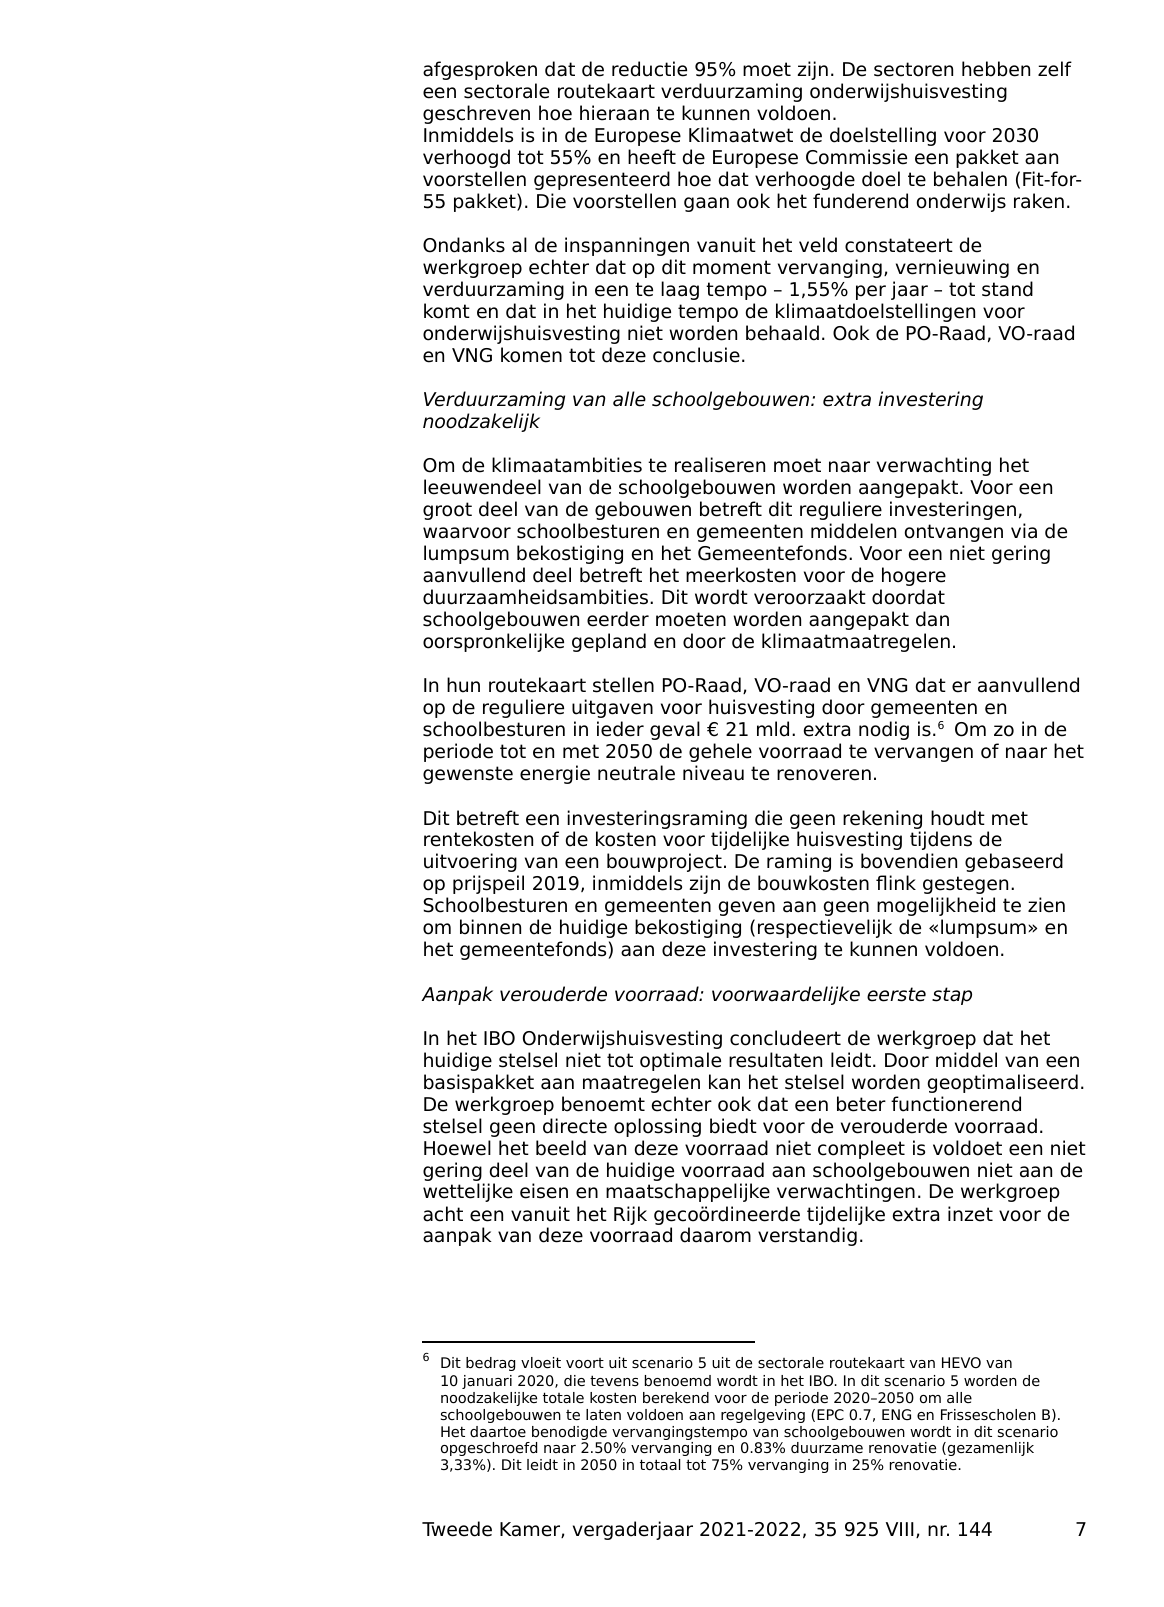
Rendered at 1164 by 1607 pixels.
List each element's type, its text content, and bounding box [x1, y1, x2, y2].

text In hun routekaart stellen PO-Raad, VO-raad en VNG dat er aanvullend op de reguliere uitgaven voor huisvesting door gemeenten en schoolbesturen in ieder geval € 21 mld. extra nodig is. Om zo in de periode tot en met 2050 de gehele voorraad te vervangen of naar het gewenste energie neutrale niveau te renoveren. [422, 675, 1087, 785]
text Dit bedrag vloeit voort uit scenario 5 uit de sectorale routekaart van HEVO van 10 januari 2020, die tevens benoemd wordt in het IBO. In dit scenario 5 worden de noodzakelijke totale kosten berekend voor de periode 2020–2050 om alle schoolgebouwen te laten voldoen aan regelgeving (EPC 0.7, ENG en Frissescholen B). Het daartoe benodigde vervangingstempo van schoolgebouwen wordt in dit scenario opgeschroefd naar 2.50% vervanging en 0.83% duurzame renovatie (gezamenlijk 3,33%). Dit leidt in 2050 in totaal tot 75% vervanging in 25% renovatie. [422, 1351, 1087, 1474]
text In het IBO Onderwijshuisvesting concludeert de werkgroep dat het huidige stelsel niet tot optimale resultaten leidt. Door middel van een basispakket aan maatregelen kan het stelsel worden geoptimaliseerd. De werkgroep benoemt echter ook dat een beter functionerend stelsel geen directe oplossing biedt voor de verouderde voorraad. Hoewel het beeld van deze voorraad niet compleet is voldoet een niet gering deel van de huidige voorraad aan schoolgebouwen niet aan de wettelijke eisen en maatschappelijke verwachtingen. De werkgroep acht een vanuit het Rijk gecoördineerde tijdelijke extra inzet voor de aanpak van deze voorraad daarom verstandig. [422, 1028, 1087, 1247]
text Ondanks al de inspanningen vanuit het veld constateert de werkgroep echter dat op dit moment vervanging, vernieuwing en verduurzaming in een te laag tempo – 1,55% per jaar – tot stand komt en dat in het huidige tempo de klimaatdoelstellingen voor onderwijshuisvesting niet worden behaald. Ook de PO-Raad, VO-raad en VNG komen tot deze conclusie. [422, 235, 1087, 367]
subtitle Aanpak verouderde voorraad: voorwaardelijke eerste stap [422, 983, 1087, 1005]
subtitle Verduurzaming van alle schoolgebouwen: extra investering noodzakelijk [422, 389, 1087, 433]
text Dit betreft een investeringsraming die geen rekening houdt met rentekosten of de kosten voor tijdelijke huisvesting tijdens de uitvoering van een bouwproject. De raming is bovendien gebaseerd op prijspeil 2019, inmiddels zijn de bouwkosten flink gestegen. Schoolbesturen en gemeenten geven aan geen mogelijkheid te zien om binnen de huidige bekostiging (respectievelijk de «lumpsum» en het gemeentefonds) aan deze investering te kunnen voldoen. [422, 807, 1087, 961]
text Om de klimaatambities te realiseren moet naar verwachting het leeuwendeel van de schoolgebouwen worden aangepakt. Voor een groot deel van de gebouwen betreft dit reguliere investeringen, waarvoor schoolbesturen en gemeenten middelen ontvangen via de lumpsum bekostiging en het Gemeentefonds. Voor een niet gering aanvullend deel betreft het meerkosten voor de hogere duurzaamheidsambities. Dit wordt veroorzaakt doordat schoolgebouwen eerder moeten worden aangepakt dan oorspronkelijke gepland en door de klimaatmaatregelen. [422, 455, 1087, 653]
text Inmiddels is in de Europese Klimaatwet de doelstelling voor 2030 verhoogd tot 55% en heeft de Europese Commissie een pakket aan voorstellen gepresenteerd hoe dat verhoogde doel te behalen (Fit-for-55 pakket). Die voorstellen gaan ook het funderend onderwijs raken. [422, 125, 1087, 213]
text afgesproken dat de reductie 95% moet zijn. De sectoren hebben zelf een sectorale routekaart verduurzaming onderwijshuisvesting geschreven hoe hieraan te kunnen voldoen. [422, 59, 1087, 125]
